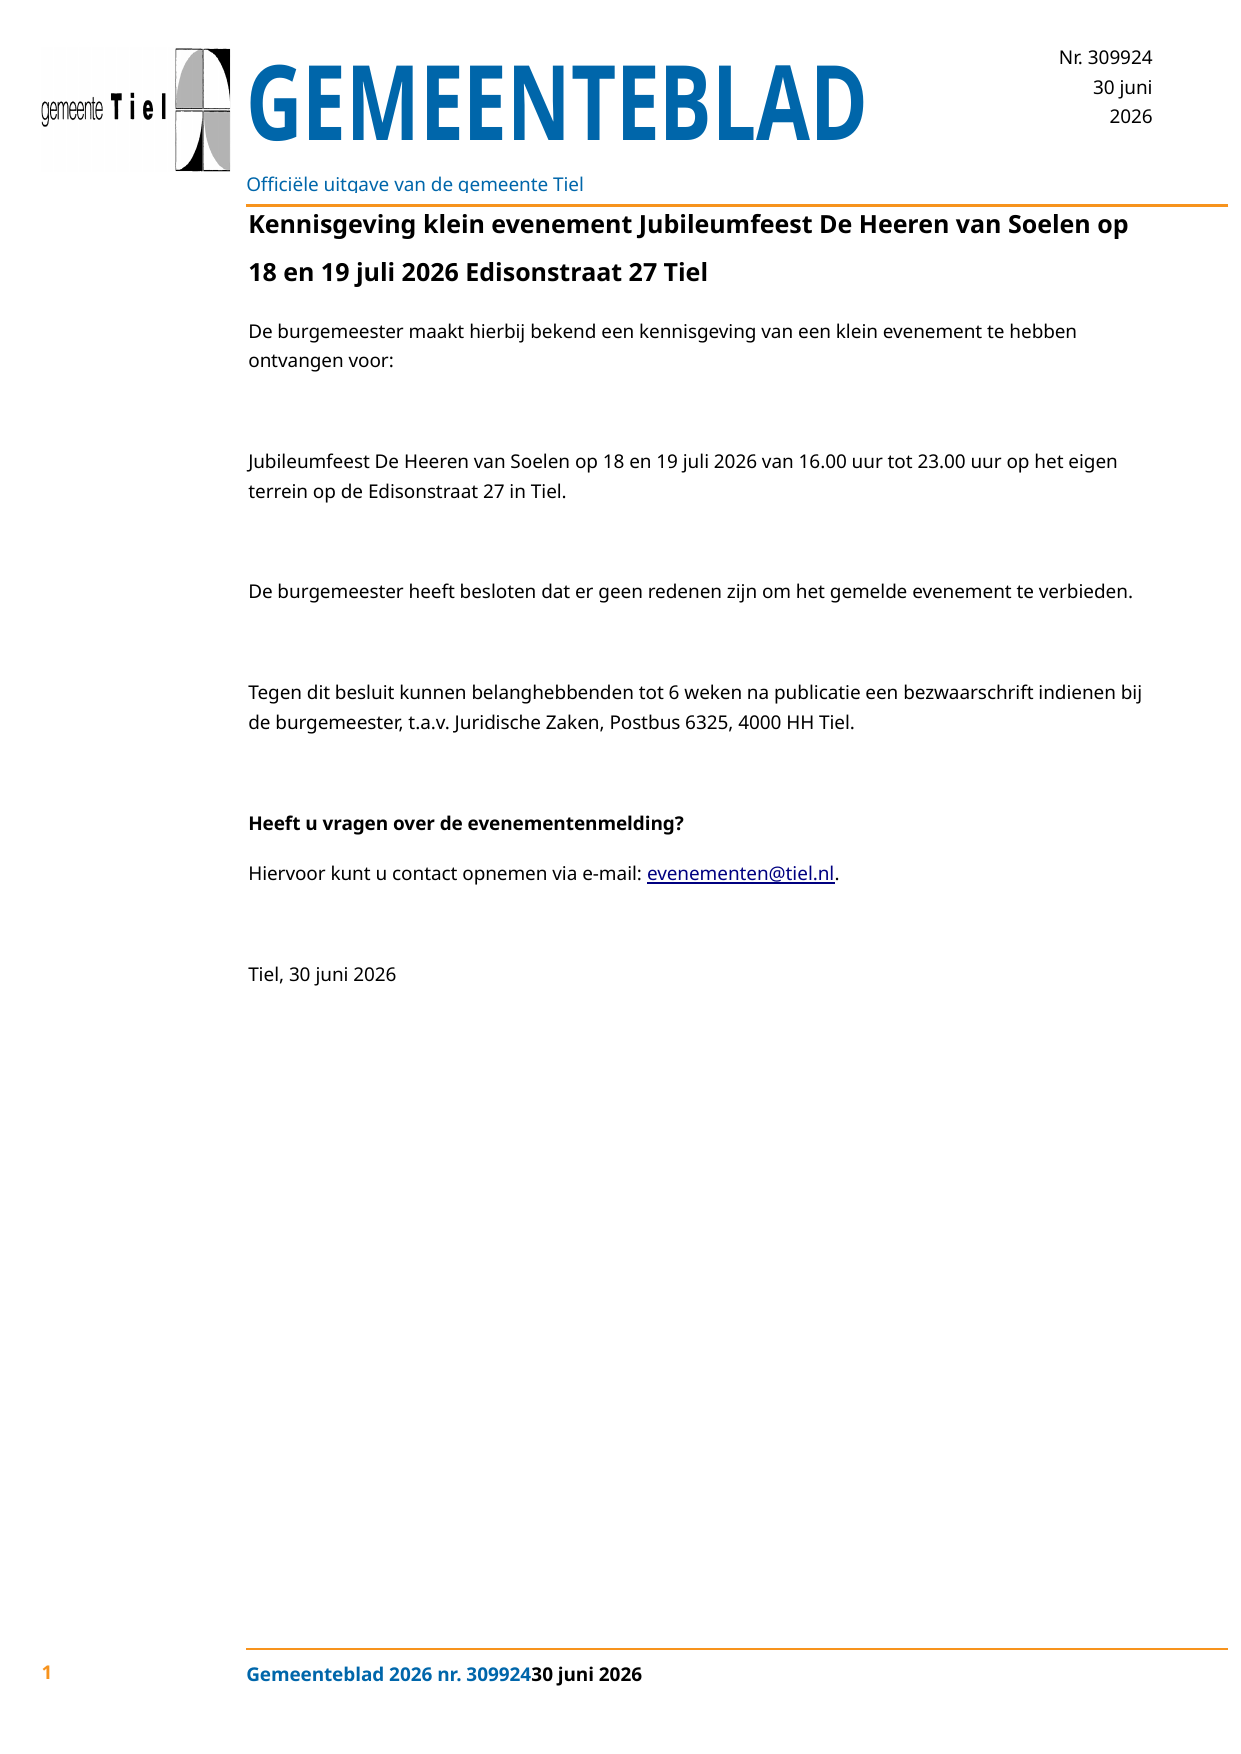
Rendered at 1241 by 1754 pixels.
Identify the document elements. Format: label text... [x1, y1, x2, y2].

text Tiel, 30 juni 2026 [248, 961, 1152, 987]
text Tegen dit besluit kunnen belanghebbenden tot 6 weken na publicatie een bezwaarschrift indienen bij de burgemeester, t.a.v. Juridische Zaken, Postbus 6325, 4000 HH Tiel. [248, 679, 1152, 735]
text Jubileumfeest De Heeren van Soelen op 18 en 19 juli 2026 van 16.00 uur tot 23.00 uur op het eigen terrein op de Edisonstraat 27 in Tiel. [248, 448, 1152, 504]
text De burgemeester maakt hierbij bekend een kennisgeving van een klein evenement te hebben ontvangen voor: [248, 318, 1152, 373]
text Heeft u vragen over de evenementenmelding? [248, 810, 1152, 836]
text Hiervoor kunt u contact opnemen via e-mail: evenementen@tiel.nl. [248, 860, 1152, 886]
picture [41, 47, 231, 172]
text Kennisgeving klein evenement Jubileumfeest De Heeren van Soelen op 18 en 19 juli 2026 Edisonstraat 27 Tiel [248, 207, 1152, 288]
text De burgemeester heeft besloten dat er geen redenen zijn om het gemelde evenement te verbieden. [248, 579, 1152, 604]
